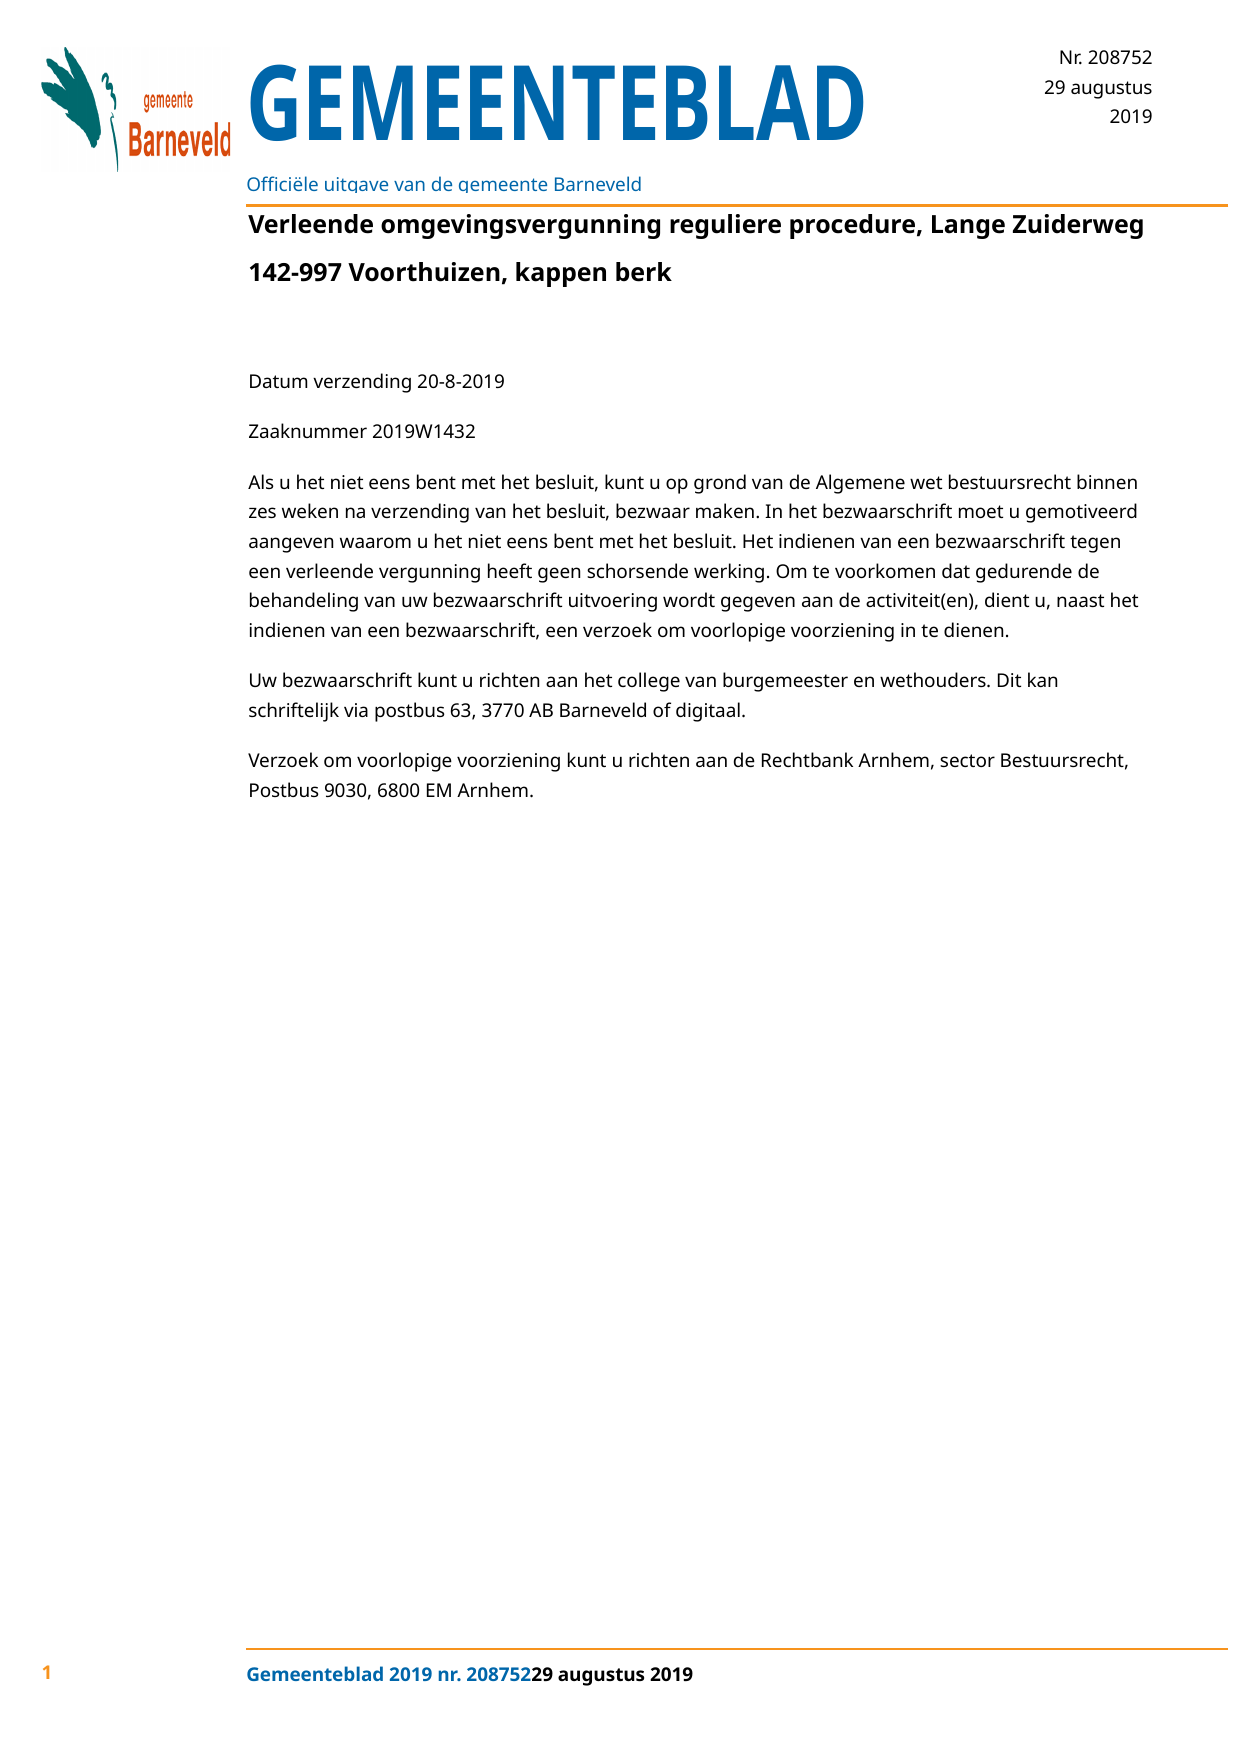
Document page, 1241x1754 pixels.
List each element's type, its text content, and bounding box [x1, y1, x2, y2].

text Verzoek om voorlopige voorziening kunt u richten aan de Rechtbank Arnhem, sector Bestuursrecht, Postbus 9030, 6800 EM Arnhem. [248, 747, 1152, 803]
text Zaaknummer 2019W1432 [248, 419, 1152, 444]
text Als u het niet eens bent met het besluit, kunt u op grond van de Algemene wet bestuursrecht binnen zes weken na verzending van het besluit, bezwaar maken. In het bezwaarschrift moet u gemotiveerd aangeven waarom u het niet eens bent met het besluit. Het indienen van een bezwaarschrift tegen een verleende vergunning heeft geen schorsende werking. Om te voorkomen dat gedurende de behandeling van uw bezwaarschrift uitvoering wordt gegeven aan de activiteit(en), dient u, naast het indienen van een bezwaarschrift, een verzoek om voorlopige voorziening in te dienen. [248, 469, 1152, 643]
text Verleende omgevingsvergunning reguliere procedure, Lange Zuiderweg 142-997 Voorthuizen, kappen berk [248, 207, 1152, 288]
picture [41, 47, 231, 172]
text Datum verzending 20-8-2019 [248, 368, 1152, 394]
text Uw bezwaarschrift kunt u richten aan het college van burgemeester en wethouders. Dit kan schriftelijk via postbus 63, 3770 AB Barneveld of digitaal. [248, 667, 1152, 723]
